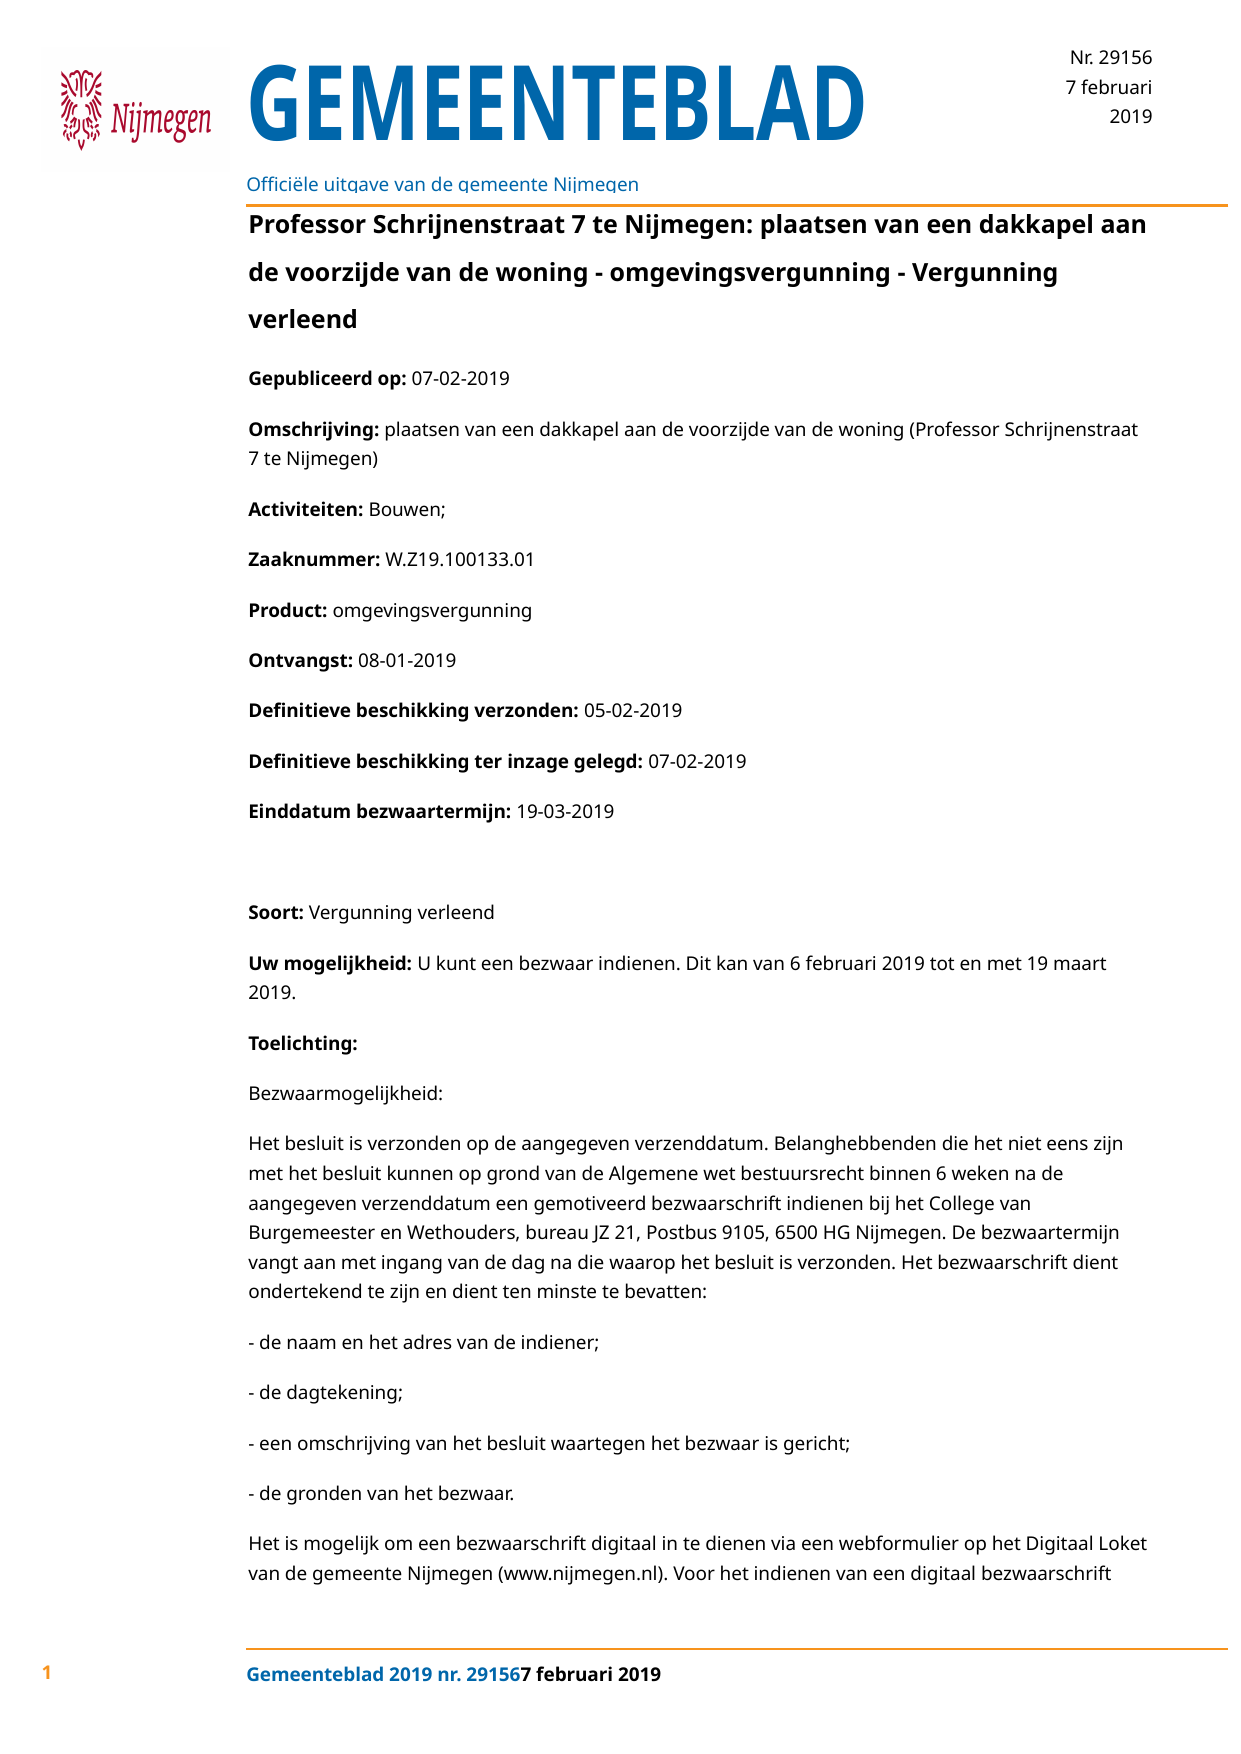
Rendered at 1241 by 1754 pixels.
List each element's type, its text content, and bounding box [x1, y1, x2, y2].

picture [41, 47, 231, 172]
text Toelichting: [248, 1030, 1152, 1055]
text Ontvangst: 08-01-2019 [248, 647, 1152, 673]
text Uw mogelijkheid: U kunt een bezwaar indienen. Dit kan van 6 februari 2019 tot en met 19 maart 2019. [248, 950, 1152, 1005]
text Einddatum bezwaartermijn: 19-03-2019 [248, 798, 1152, 824]
text Het is mogelijk om een bezwaarschrift digitaal in te dienen via een webformulier op het Digitaal Loket van de gemeente Nijmegen (www.nijmegen.nl). Voor het indienen van een digitaal bezwaarschrift [248, 1531, 1152, 1586]
text Professor Schrijnenstraat 7 te Nijmegen: plaatsen van een dakkapel aan de voorzijde van de woning - omgevingsvergunning - Vergunning verleend [248, 207, 1152, 336]
text Activiteiten: Bouwen; [248, 496, 1152, 522]
text Het besluit is verzonden op de aangegeven verzenddatum. Belanghebbenden die het niet eens zijn met het besluit kunnen op grond van de Algemene wet bestuursrecht binnen 6 weken na de aangegeven verzenddatum een gemotiveerd bezwaarschrift indienen bij het College van Burgemeester en Wethouders, bureau JZ 21, Postbus 9105, 6500 HG Nijmegen. De bezwaartermijn vangt aan met ingang van de dag na die waarop het besluit is verzonden. Het bezwaarschrift dient ondertekend te zijn en dient ten minste te bevatten: [248, 1131, 1152, 1304]
text - de dagtekening; [248, 1379, 1152, 1405]
text Bezwaarmogelijkheid: [248, 1080, 1152, 1106]
text Zaaknummer: W.Z19.100133.01 [248, 546, 1152, 572]
text Omschrijving: plaatsen van een dakkapel aan de voorzijde van de woning (Professor Schrijnenstraat 7 te Nijmegen) [248, 416, 1152, 471]
text Product: omgevingsvergunning [248, 597, 1152, 622]
text Definitieve beschikking verzonden: 05-02-2019 [248, 698, 1152, 723]
text - een omschrijving van het besluit waartegen het bezwaar is gericht; [248, 1430, 1152, 1455]
text Definitieve beschikking ter inzage gelegd: 07-02-2019 [248, 748, 1152, 774]
text - de naam en het adres van de indiener; [248, 1329, 1152, 1354]
text Soort: Vergunning verleend [248, 899, 1152, 925]
text - de gronden van het bezwaar. [248, 1480, 1152, 1506]
text Gepubliceerd op: 07-02-2019 [248, 366, 1152, 391]
